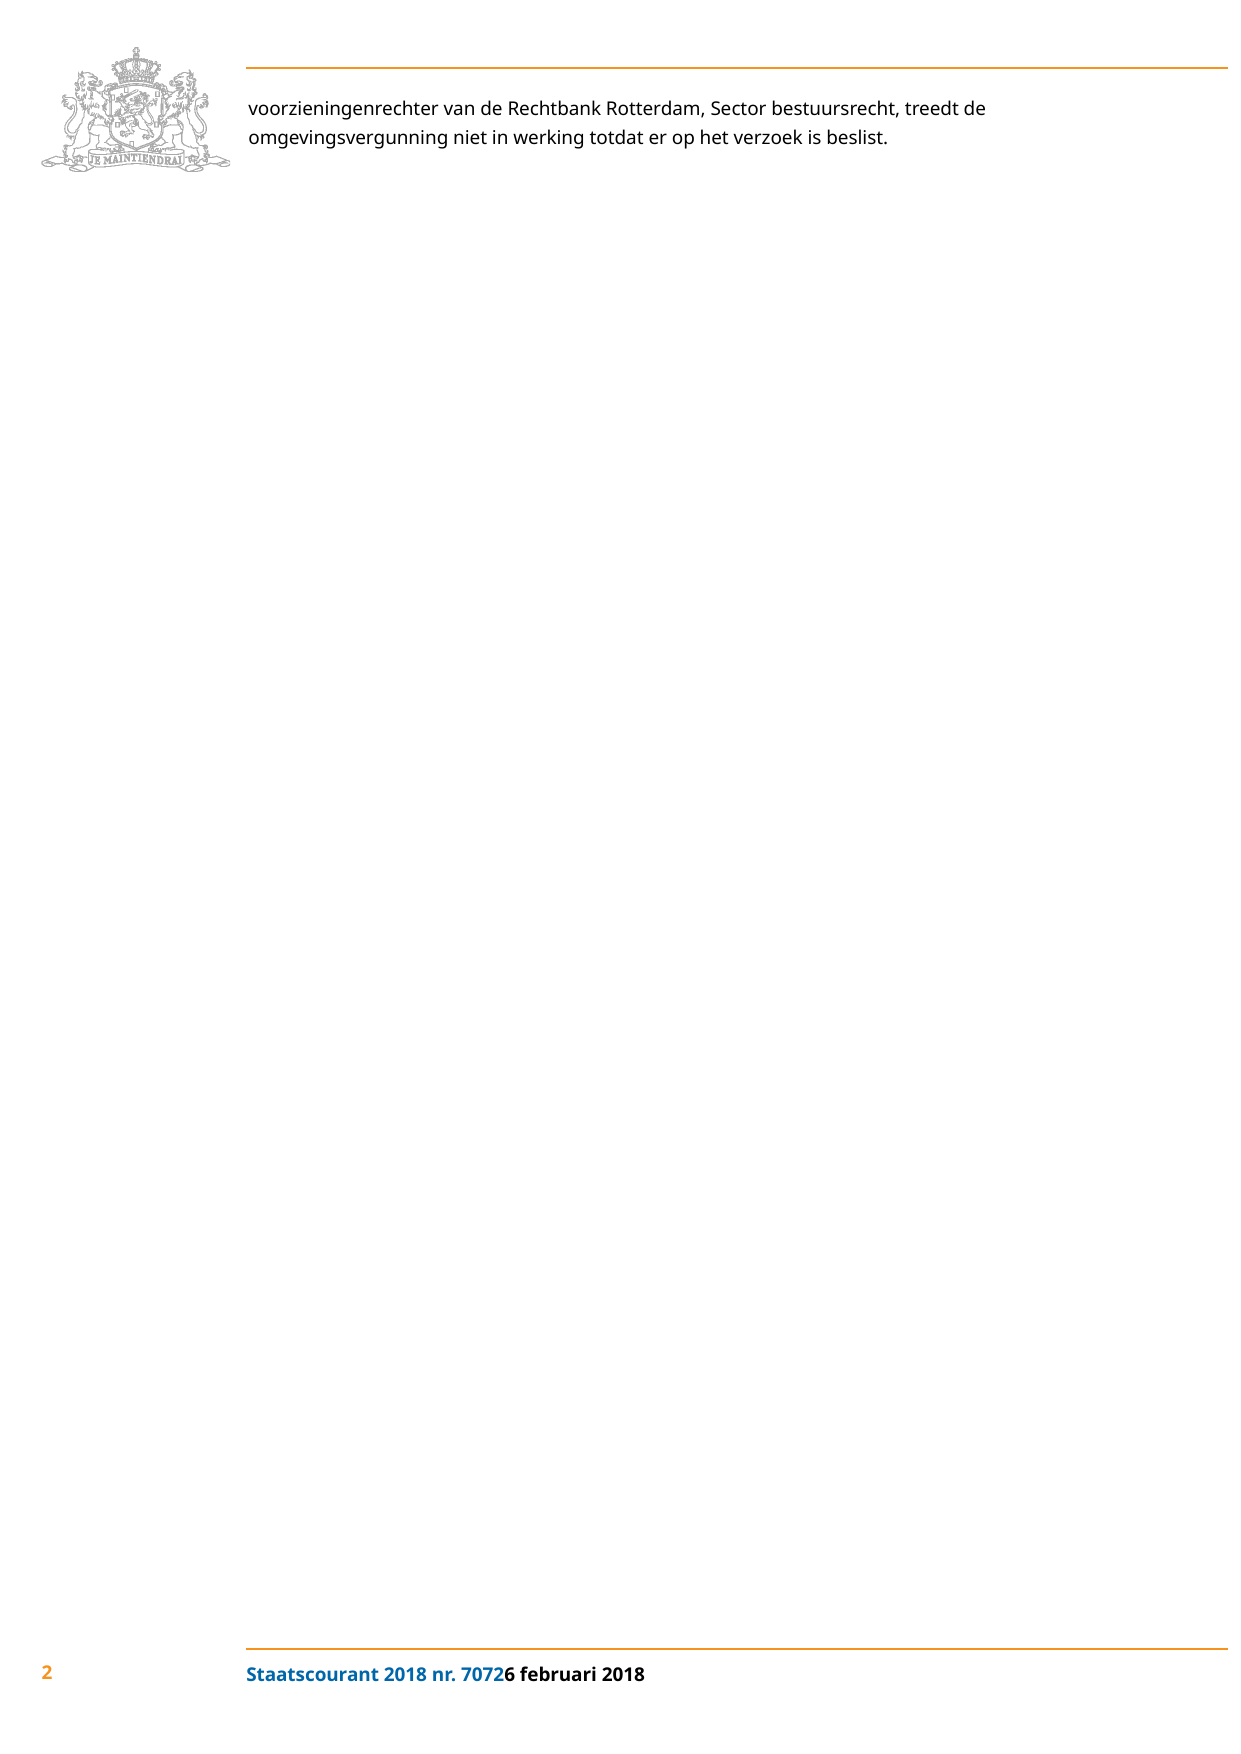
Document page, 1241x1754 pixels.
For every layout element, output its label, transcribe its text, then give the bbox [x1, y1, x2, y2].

text voorzieningenrechter van de Rechtbank Rotterdam, Sector bestuursrecht, treedt de omgevingsvergunning niet in werking totdat er op het verzoek is beslist. [248, 95, 1152, 150]
picture [41, 47, 231, 172]
